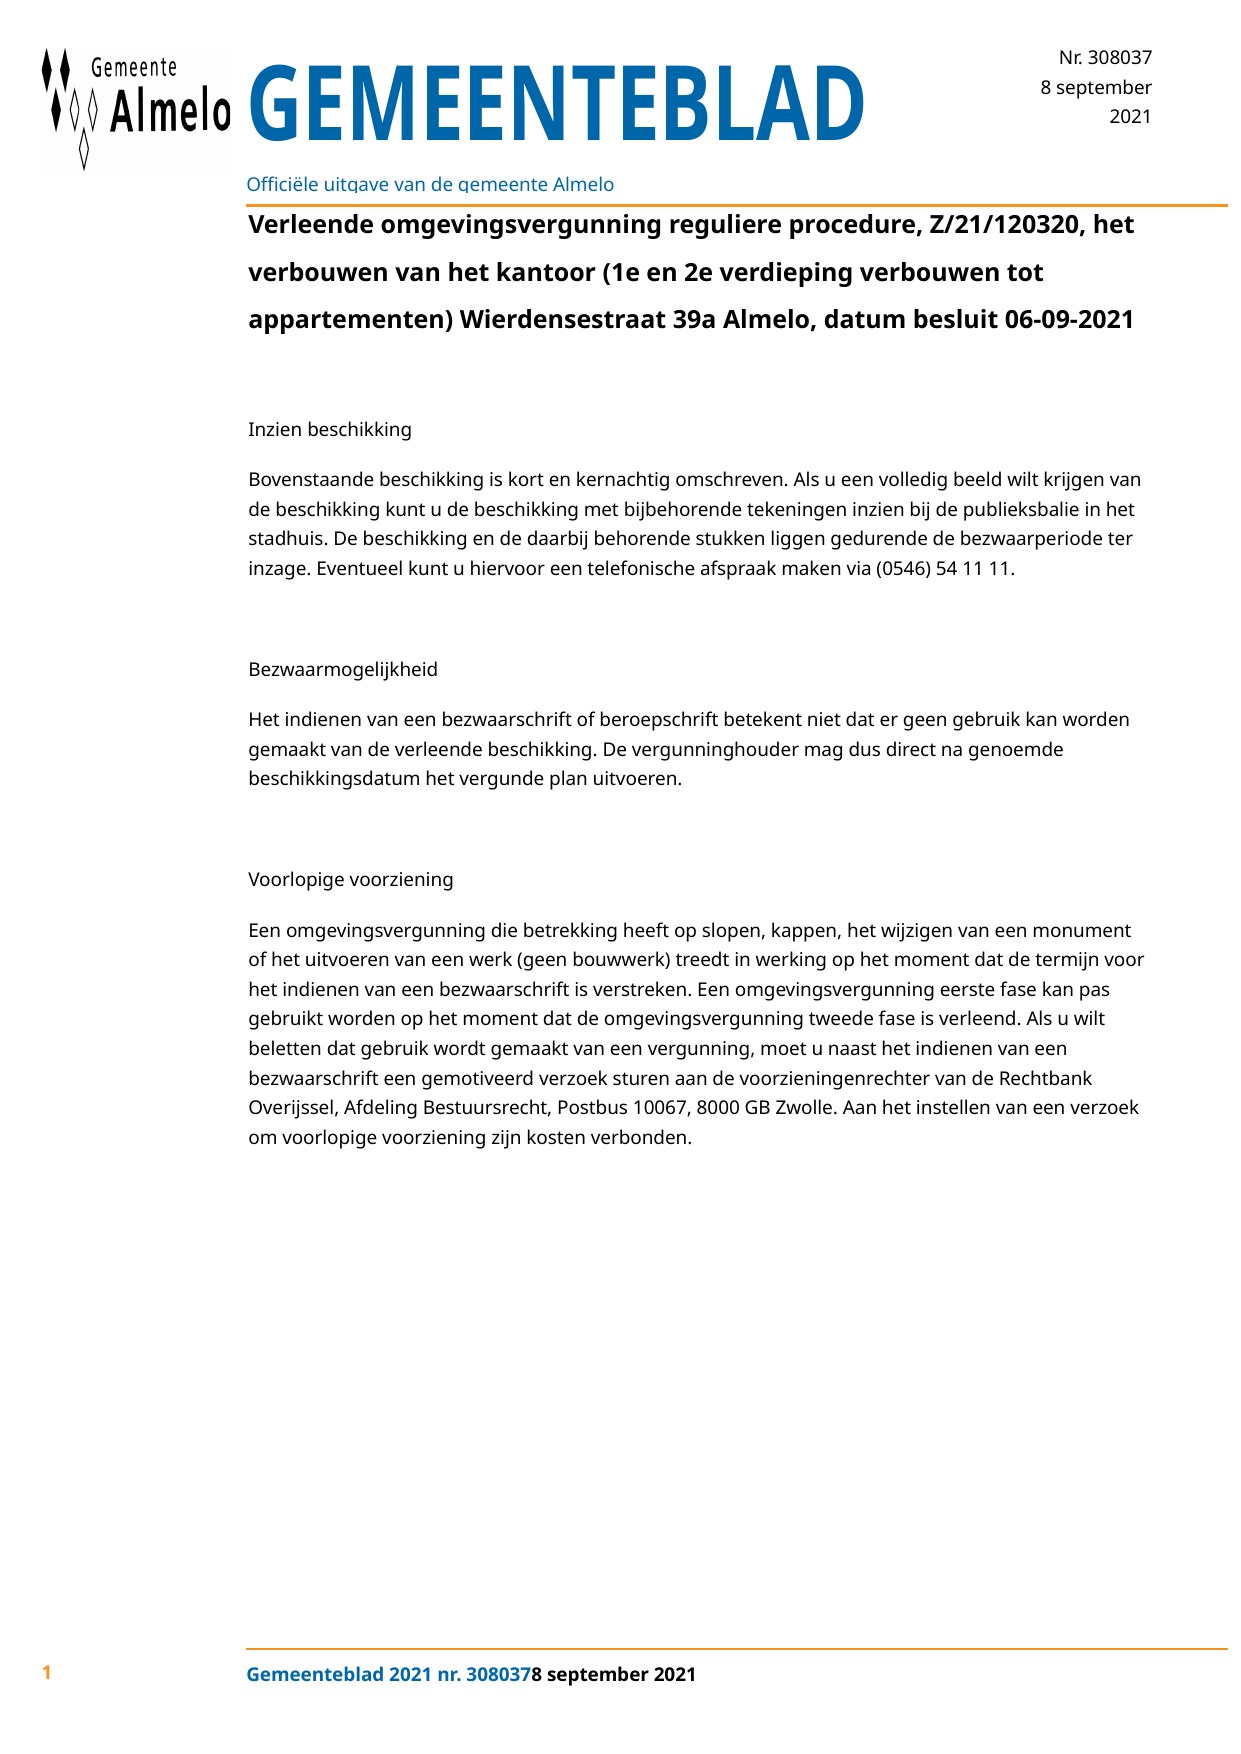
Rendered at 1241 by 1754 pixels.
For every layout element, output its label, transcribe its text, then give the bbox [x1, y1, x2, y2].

text Bovenstaande beschikking is kort en kernachtig omschreven. Als u een volledig beeld wilt krijgen van de beschikking kunt u de beschikking met bijbehorende tekeningen inzien bij de publieksbalie in het stadhuis. De beschikking en de daarbij behorende stukken liggen gedurende de bezwaarperiode ter inzage. Eventueel kunt u hiervoor een telefonische afspraak maken via (0546) 54 11 11. [248, 466, 1152, 581]
text Verleende omgevingsvergunning reguliere procedure, Z/21/120320, het verbouwen van het kantoor (1e en 2e verdieping verbouwen tot appartementen) Wierdensestraat 39a Almelo, datum besluit 06-09-2021 [248, 207, 1152, 336]
text Inzien beschikking [248, 416, 1152, 442]
text Het indienen van een bezwaarschrift of beroepschrift betekent niet dat er geen gebruik kan worden gemaakt van de verleende beschikking. De vergunninghouder mag dus direct na genoemde beschikkingsdatum het vergunde plan uitvoeren. [248, 706, 1152, 791]
text Bezwaarmogelijkheid [248, 656, 1152, 682]
text Een omgevingsvergunning die betrekking heeft op slopen, kappen, het wijzigen van een monument of het uitvoeren van een werk (geen bouwwerk) treedt in werking op het moment dat de termijn voor het indienen van een bezwaarschrift is verstreken. Een omgevingsvergunning eerste fase kan pas gebruikt worden op het moment dat de omgevingsvergunning tweede fase is verleend. Als u wilt beletten dat gebruik wordt gemaakt van een vergunning, moet u naast het indienen van een bezwaarschrift een gemotiveerd verzoek sturen aan de voorzieningenrechter van de Rechtbank Overijssel, Afdeling Bestuursrecht, Postbus 10067, 8000 GB Zwolle. Aan het instellen van een verzoek om voorlopige voorziening zijn kosten verbonden. [248, 917, 1152, 1149]
text Voorlopige voorziening [248, 866, 1152, 892]
picture [41, 47, 231, 172]
